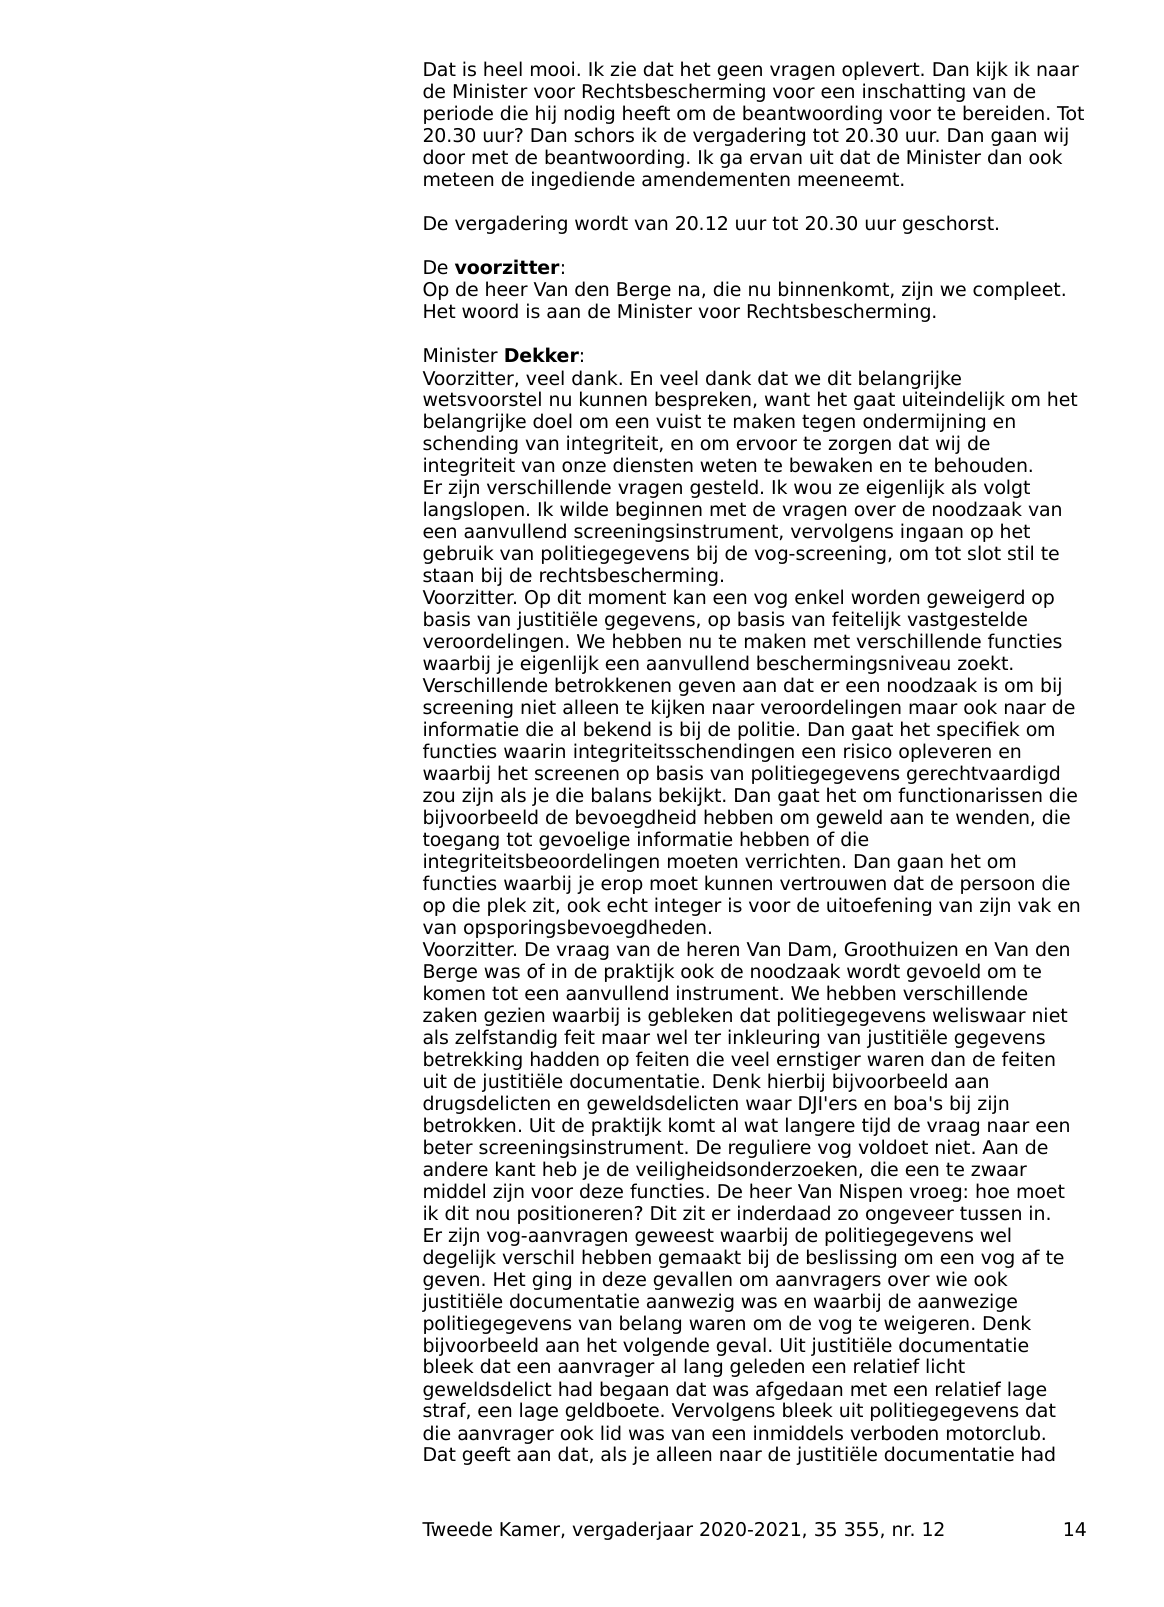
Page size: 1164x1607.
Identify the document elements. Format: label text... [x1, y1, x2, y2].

text Voorzitter, veel dank. En veel dank dat we dit belangrijke wetsvoorstel nu kunnen bespreken, want het gaat uiteindelijk om het belangrijke doel om een vuist te maken tegen ondermijning en schending van integriteit, en om ervoor te zorgen dat wij de integriteit van onze diensten weten te bewaken en te behouden. [422, 367, 1087, 477]
text Op de heer Van den Berge na, die nu binnenkomt, zijn we compleet. Het woord is aan de Minister voor Rechtsbescherming. [422, 279, 1087, 323]
text Dat is heel mooi. Ik zie dat het geen vragen oplevert. Dan kijk ik naar de Minister voor Rechtsbescherming voor een inschatting van de periode die hij nodig heeft om de beantwoording voor te bereiden. Tot 20.30 uur? Dan schors ik de vergadering tot 20.30 uur. Dan gaan wij door met de beantwoording. Ik ga ervan uit dat de Minister dan ook meteen de ingediende amendementen meeneemt. [422, 59, 1087, 191]
text Minister Dekker: [422, 345, 1087, 367]
text Voorzitter. De vraag van de heren Van Dam, Groothuizen en Van den Berge was of in de praktijk ook de noodzaak wordt gevoeld om te komen tot een aanvullend instrument. We hebben verschillende zaken gezien waarbij is gebleken dat politiegegevens weliswaar niet als zelfstandig feit maar wel ter inkleuring van justitiële gegevens betrekking hadden op feiten die veel ernstiger waren dan de feiten uit de justitiële documentatie. Denk hierbij bijvoorbeeld aan drugsdelicten en geweldsdelicten waar DJI'ers en boa's bij zijn betrokken. Uit de praktijk komt al wat langere tijd de vraag naar een beter screeningsinstrument. De reguliere vog voldoet niet. Aan de andere kant heb je de veiligheidsonderzoeken, die een te zwaar middel zijn voor deze functies. De heer Van Nispen vroeg: hoe moet ik dit nou positioneren? Dit zit er inderdaad zo ongeveer tussen in. [422, 939, 1087, 1224]
text Er zijn verschillende vragen gesteld. Ik wou ze eigenlijk als volgt langslopen. Ik wilde beginnen met de vragen over de noodzaak van een aanvullend screeningsinstrument, vervolgens ingaan op het gebruik van politiegegevens bij de vog-screening, om tot slot stil te staan bij de rechtsbescherming. [422, 477, 1087, 587]
text De vergadering wordt van 20.12 uur tot 20.30 uur geschorst. [422, 213, 1087, 235]
text Er zijn vog-aanvragen geweest waarbij de politiegegevens wel degelijk verschil hebben gemaakt bij de beslissing om een vog af te geven. Het ging in deze gevallen om aanvragers over wie ook justitiële documentatie aanwezig was en waarbij de aanwezige politiegegevens van belang waren om de vog te weigeren. Denk bijvoorbeeld aan het volgende geval. Uit justitiële documentatie bleek dat een aanvrager al lang geleden een relatief licht geweldsdelict had begaan dat was afgedaan met een relatief lage straf, een lage geldboete. Vervolgens bleek uit politiegegevens dat die aanvrager ook lid was van een inmiddels verboden motorclub. Dat geeft aan dat, als je alleen naar de justitiële documentatie had [422, 1224, 1087, 1466]
text Voorzitter. Op dit moment kan een vog enkel worden geweigerd op basis van justitiële gegevens, op basis van feitelijk vastgestelde veroordelingen. We hebben nu te maken met verschillende functies waarbij je eigenlijk een aanvullend beschermingsniveau zoekt. Verschillende betrokkenen geven aan dat er een noodzaak is om bij screening niet alleen te kijken naar veroordelingen maar ook naar de informatie die al bekend is bij de politie. Dan gaat het specifiek om functies waarin integriteitsschendingen een risico opleveren en waarbij het screenen op basis van politiegegevens gerechtvaardigd zou zijn als je die balans bekijkt. Dan gaat het om functionarissen die bijvoorbeeld de bevoegdheid hebben om geweld aan te wenden, die toegang tot gevoelige informatie hebben of die integriteitsbeoordelingen moeten verrichten. Dan gaan het om functies waarbij je erop moet kunnen vertrouwen dat de persoon die op die plek zit, ook echt integer is voor de uitoefening van zijn vak en van opsporingsbevoegdheden. [422, 587, 1087, 939]
text De voorzitter: [422, 257, 1087, 279]
